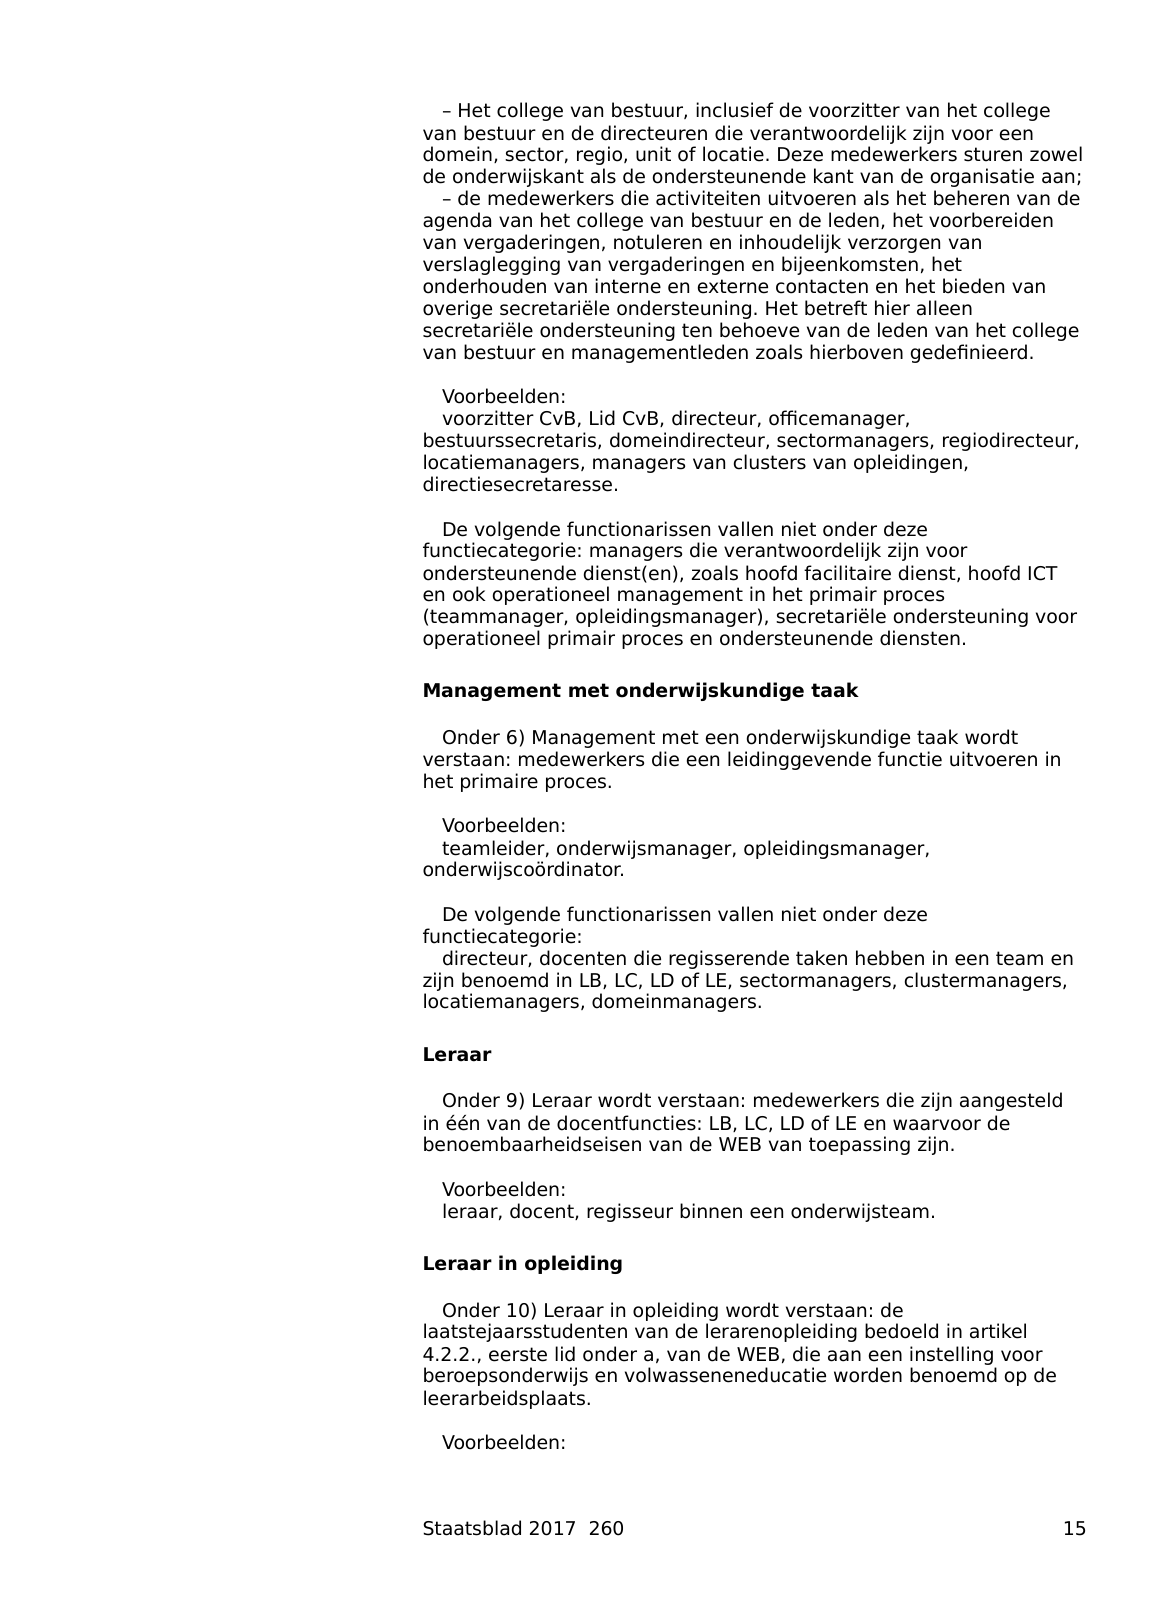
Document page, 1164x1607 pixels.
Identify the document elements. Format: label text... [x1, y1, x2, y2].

text Onder 9) Leraar wordt verstaan: medewerkers die zijn aangesteld in één van de docentfuncties: LB, LC, LD of LE en waarvoor de benoembaarheidseisen van de WEB van toepassing zijn. [422, 1090, 1087, 1156]
text Onder 10) Leraar in opleiding wordt verstaan: de laatstejaarsstudenten van de lerarenopleiding bedoeld in artikel 4.2.2., eerste lid onder a, van de WEB, die aan een instelling voor beroepsonderwijs en volwasseneneducatie worden benoemd op de leerarbeidsplaats. [422, 1299, 1087, 1409]
text Voorbeelden: [422, 1432, 1087, 1453]
text Onder 6) Management met een onderwijskundige taak wordt verstaan: medewerkers die een leidinggevende functie uitvoeren in het primaire proces. [422, 727, 1087, 793]
text Voorbeelden: [422, 1178, 1087, 1201]
text Voorbeelden: [422, 815, 1087, 837]
text teamleider, onderwijsmanager, opleidingsmanager, onderwijscoördinator. [422, 837, 1087, 881]
text voorzitter CvB, Lid CvB, directeur, officemanager, bestuurssecretaris, domeindirecteur, sectormanagers, regiodirecteur, locatiemanagers, managers van clusters van opleidingen, directiesecretaresse. [422, 408, 1087, 496]
text – Het college van bestuur, inclusief de voorzitter van het college van bestuur en de directeuren die verantwoordelijk zijn voor een domein, sector, regio, unit of locatie. Deze medewerkers sturen zowel de onderwijskant als de ondersteunende kant van de organisatie aan; [422, 100, 1087, 188]
text directeur, docenten die regisserende taken hebben in een team en zijn benoemd in LB, LC, LD of LE, sectormanagers, clustermanagers, locatiemanagers, domeinmanagers. [422, 947, 1087, 1013]
text leraar, docent, regisseur binnen een onderwijsteam. [422, 1201, 1087, 1222]
text – de medewerkers die activiteiten uitvoeren als het beheren van de agenda van het college van bestuur en de leden, het voorbereiden van vergaderingen, notuleren en inhoudelijk verzorgen van verslaglegging van vergaderingen en bijeenkomsten, het onderhouden van interne en externe contacten en het bieden van overige secretariële ondersteuning. Het betreft hier alleen secretariële ondersteuning ten behoeve van de leden van het college van bestuur en managementleden zoals hierboven gedefinieerd. [422, 188, 1087, 364]
text Voorbeelden: [422, 386, 1087, 408]
text De volgende functionarissen vallen niet onder deze functiecategorie: [422, 903, 1087, 947]
text De volgende functionarissen vallen niet onder deze functiecategorie: managers die verantwoordelijk zijn voor ondersteunende dienst(en), zoals hoofd facilitaire dienst, hoofd ICT en ook operationeel management in het primair proces (teammanager, opleidingsmanager), secretariële ondersteuning voor operationeel primair proces en ondersteunende diensten. [422, 518, 1087, 650]
subtitle Leraar [422, 1043, 1087, 1065]
subtitle Management met onderwijskundige taak [422, 680, 1087, 702]
subtitle Leraar in opleiding [422, 1252, 1087, 1274]
